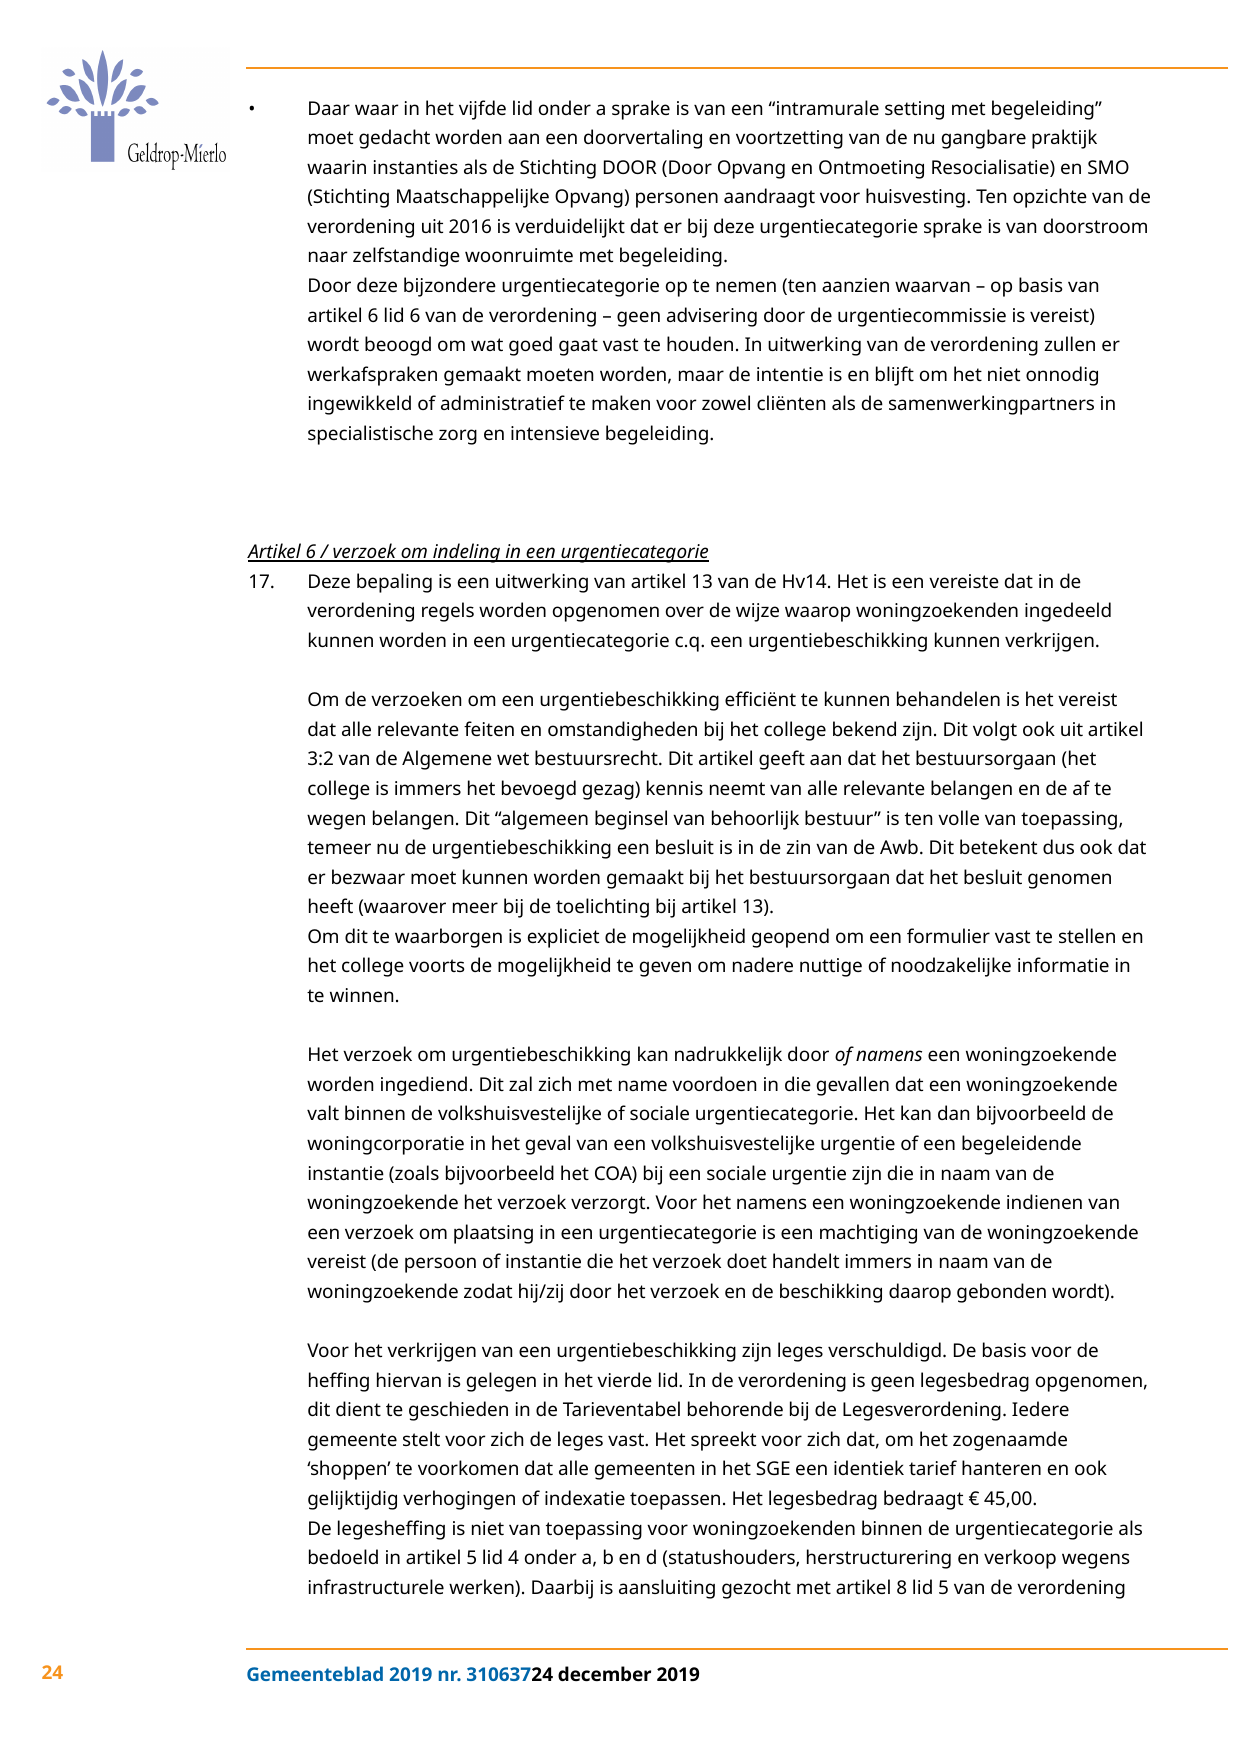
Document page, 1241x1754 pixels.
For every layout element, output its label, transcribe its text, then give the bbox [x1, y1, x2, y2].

list Door deze bijzondere urgentiecategorie op te nemen (ten aanzien waarvan – op basis van artikel 6 lid 6 van de verordening – geen advisering door de urgentiecommissie is vereist) wordt beoogd om wat goed gaat vast te houden. In uitwerking van de verordening zullen er werkafspraken gemaakt moeten worden, maar de intentie is en blijft om het niet onnodig ingewikkeld of administratief te maken voor zowel cliënten als de samenwerkingpartners in specialistische zorg en intensieve begeleiding. [248, 272, 1152, 446]
list Deze bepaling is een uitwerking van artikel 13 van de Hv14. Het is een vereiste dat in de verordening regels worden opgenomen over de wijze waarop woningzoekenden ingedeeld kunnen worden in een urgentiecategorie c.q. een urgentiebeschikking kunnen verkrijgen. [248, 568, 1152, 653]
text Artikel 6 / verzoek om indeling in een urgentiecategorie [248, 538, 1152, 564]
list Om de verzoeken om een urgentiebeschikking efficiënt te kunnen behandelen is het vereist dat alle relevante feiten en omstandigheden bij het college bekend zijn. Dit volgt ook uit artikel 3:2 van de Algemene wet bestuursrecht. Dit artikel geeft aan dat het bestuursorgaan (het college is immers het bevoegd gezag) kennis neemt van alle relevante belangen en de af te wegen belangen. Dit “algemeen beginsel van behoorlijk bestuur” is ten volle van toepassing, temeer nu de urgentiebeschikking een besluit is in de zin van de Awb. Dit betekent dus ook dat er bezwaar moet kunnen worden gemaakt bij het bestuursorgaan dat het besluit genomen heeft (waarover meer bij de toelichting bij artikel 13). [248, 686, 1152, 919]
list Voor het verkrijgen van een urgentiebeschikking zijn leges verschuldigd. De basis voor de heffing hiervan is gelegen in het vierde lid. In de verordening is geen legesbedrag opgenomen, dit dient te geschieden in de Tarieventabel behorende bij de Legesverordening. Iedere gemeente stelt voor zich de leges vast. Het spreekt voor zich dat, om het zogenaamde ‘shoppen’ te voorkomen dat alle gemeenten in het SGE een identiek tarief hanteren en ook gelijktijdig verhogingen of indexatie toepassen. Het legesbedrag bedraagt € 45,00. [248, 1337, 1152, 1511]
list Daar waar in het vijfde lid onder a sprake is van een “intramurale setting met begeleiding” moet gedacht worden aan een doorvertaling en voortzetting van de nu gangbare praktijk waarin instanties als de Stichting DOOR (Door Opvang en Ontmoeting Resocialisatie) en SMO (Stichting Maatschappelijke Opvang) personen aandraagt voor huisvesting. Ten opzichte van de verordening uit 2016 is verduidelijkt dat er bij deze urgentiecategorie sprake is van doorstroom naar zelfstandige woonruimte met begeleiding. [248, 95, 1152, 268]
list De legesheffing is niet van toepassing voor woningzoekenden binnen de urgentiecategorie als bedoeld in artikel 5 lid 4 onder a, b en d (statushouders, herstructurering en verkoop wegens infrastructurele werken). Daarbij is aansluiting gezocht met artikel 8 lid 5 van de verordening [248, 1515, 1152, 1600]
picture [41, 47, 231, 172]
list Om dit te waarborgen is expliciet de mogelijkheid geopend om een formulier vast te stellen en het college voorts de mogelijkheid te geven om nadere nuttige of noodzakelijke informatie in te winnen. [248, 923, 1152, 1008]
list Het verzoek om urgentiebeschikking kan nadrukkelijk door of namens een woningzoekende worden ingediend. Dit zal zich met name voordoen in die gevallen dat een woningzoekende valt binnen de volkshuisvestelijke of sociale urgentiecategorie. Het kan dan bijvoorbeeld de woningcorporatie in het geval van een volkshuisvestelijke urgentie of een begeleidende instantie (zoals bijvoorbeeld het COA) bij een sociale urgentie zijn die in naam van de woningzoekende het verzoek verzorgt. Voor het namens een woningzoekende indienen van een verzoek om plaatsing in een urgentiecategorie is een machtiging van de woningzoekende vereist (de persoon of instantie die het verzoek doet handelt immers in naam van de woningzoekende zodat hij/zij door het verzoek en de beschikking daarop gebonden wordt). [248, 1041, 1152, 1304]
